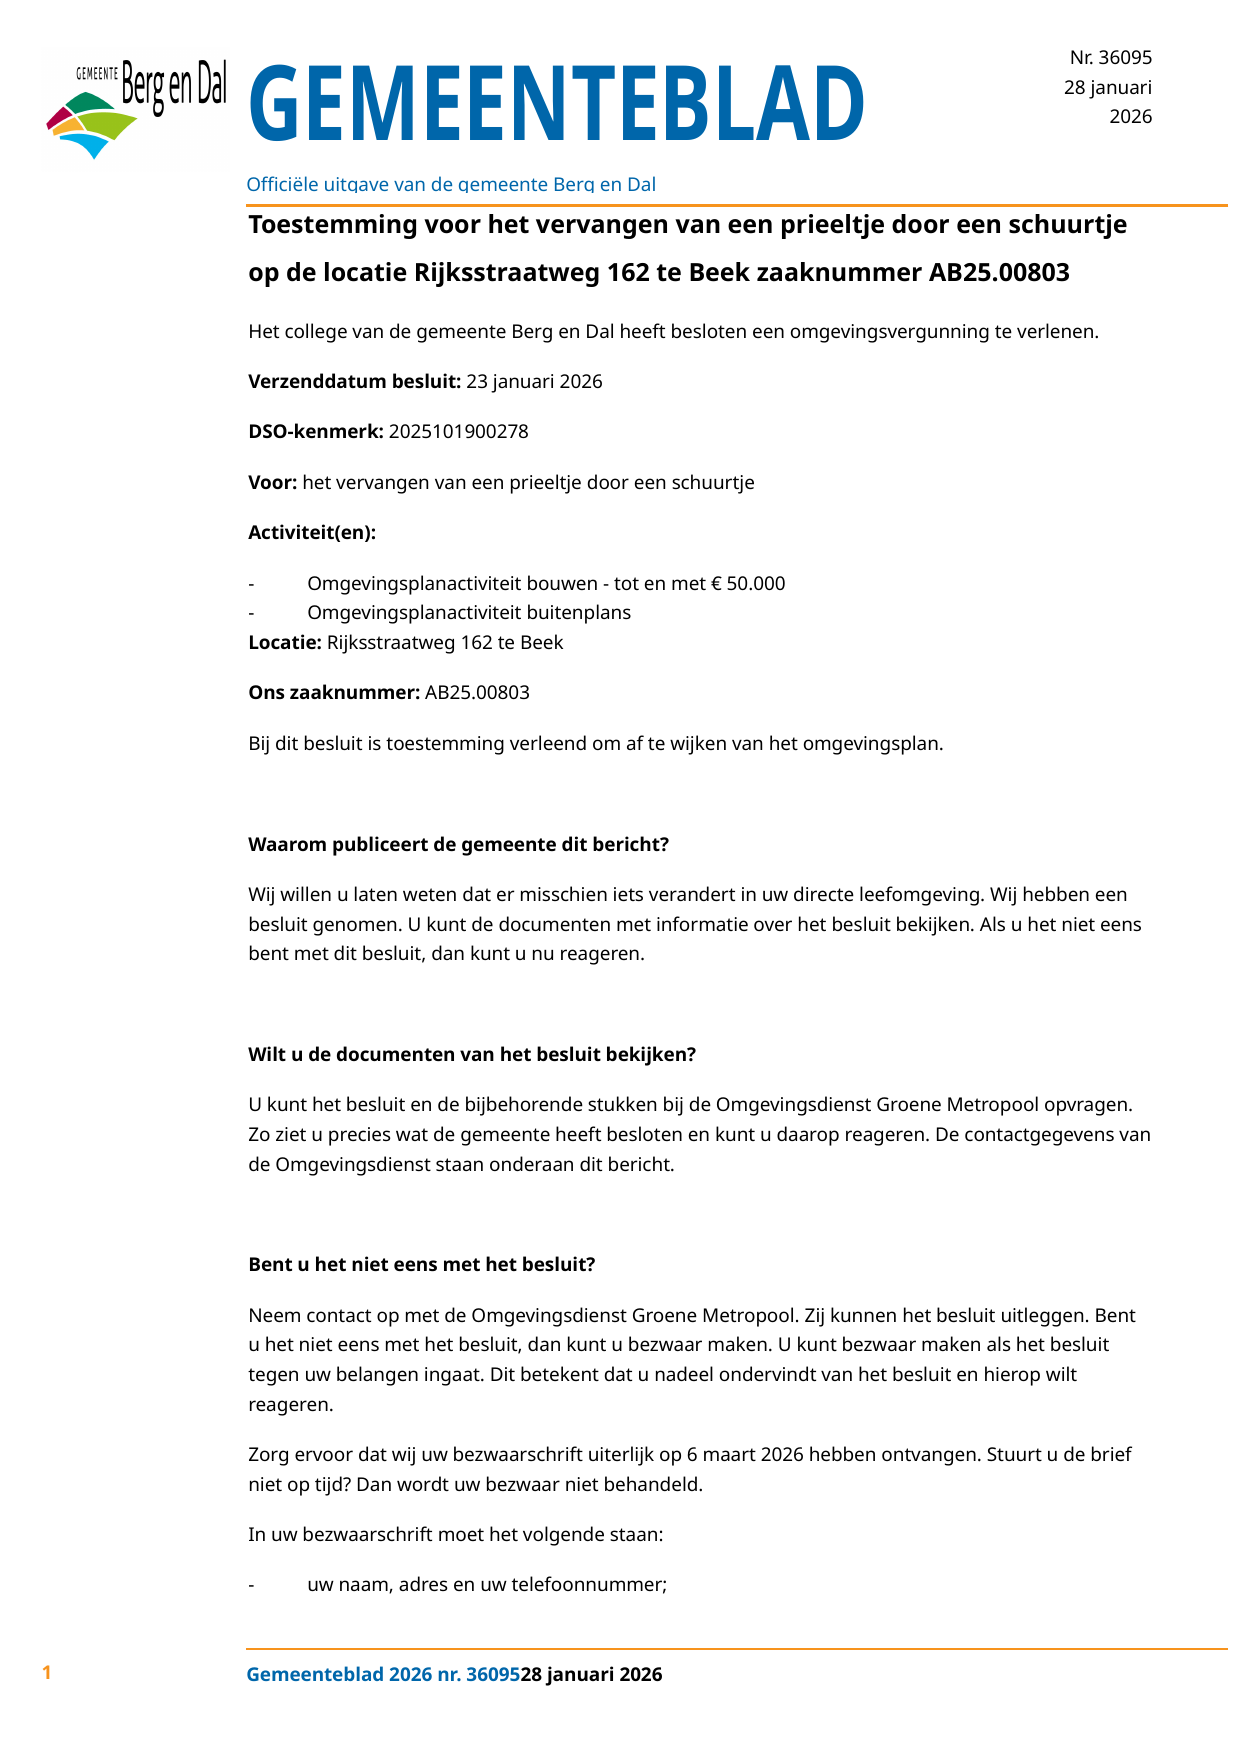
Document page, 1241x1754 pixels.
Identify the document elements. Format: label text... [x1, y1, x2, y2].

picture [41, 47, 231, 172]
text Bij dit besluit is toestemming verleend om af te wijken van het omgevingsplan. [248, 730, 1152, 756]
text Zorg ervoor dat wij uw bezwaarschrift uiterlijk op 6 maart 2026 hebben ontvangen. Stuurt u de brief niet op tijd? Dan wordt uw bezwaar niet behandeld. [248, 1441, 1152, 1497]
text Neem contact op met de Omgevingsdienst Groene Metropool. Zij kunnen het besluit uitleggen. Bent u het niet eens met het besluit, dan kunt u bezwaar maken. U kunt bezwaar maken als het besluit tegen uw belangen ingaat. Dit betekent dat u nadeel ondervindt van het besluit en hierop wilt reageren. [248, 1302, 1152, 1417]
text Waarom publiceert de gemeente dit bericht? [248, 831, 1152, 857]
text Wilt u de documenten van het besluit bekijken? [248, 1041, 1152, 1067]
text In uw bezwaarschrift moet het volgende staan: [248, 1521, 1152, 1547]
text Wij willen u laten weten dat er misschien iets verandert in uw directe leefomgeving. Wij hebben een besluit genomen. U kunt de documenten met informatie over het besluit bekijken. Als u het niet eens bent met dit besluit, dan kunt u nu reageren. [248, 881, 1152, 966]
list Omgevingsplanactiviteit buitenplans [248, 599, 1152, 625]
text Bent u het niet eens met het besluit? [248, 1252, 1152, 1277]
text Voor: het vervangen van een prieeltje door een schuurtje [248, 469, 1152, 495]
list uw naam, adres en uw telefoonnummer; [248, 1572, 1152, 1597]
text Activiteit(en): [248, 519, 1152, 545]
text DSO-kenmerk: 2025101900278 [248, 419, 1152, 444]
text U kunt het besluit en de bijbehorende stukken bij de Omgevingsdienst Groene Metropool opvragen. Zo ziet u precies wat de gemeente heeft besloten en kunt u daarop reageren. De contactgegevens van de Omgevingsdienst staan onderaan dit bericht. [248, 1092, 1152, 1177]
text Toestemming voor het vervangen van een prieeltje door een schuurtje op de locatie Rijksstraatweg 162 te Beek zaaknummer AB25.00803 [248, 207, 1152, 288]
text Locatie: Rijksstraatweg 162 te Beek [248, 629, 1152, 655]
list Omgevingsplanactiviteit bouwen - tot en met € 50.000 [248, 570, 1152, 596]
text Verzenddatum besluit: 23 januari 2026 [248, 368, 1152, 394]
text Het college van de gemeente Berg en Dal heeft besloten een omgevingsvergunning te verlenen. [248, 318, 1152, 344]
text Ons zaaknummer: AB25.00803 [248, 679, 1152, 705]
